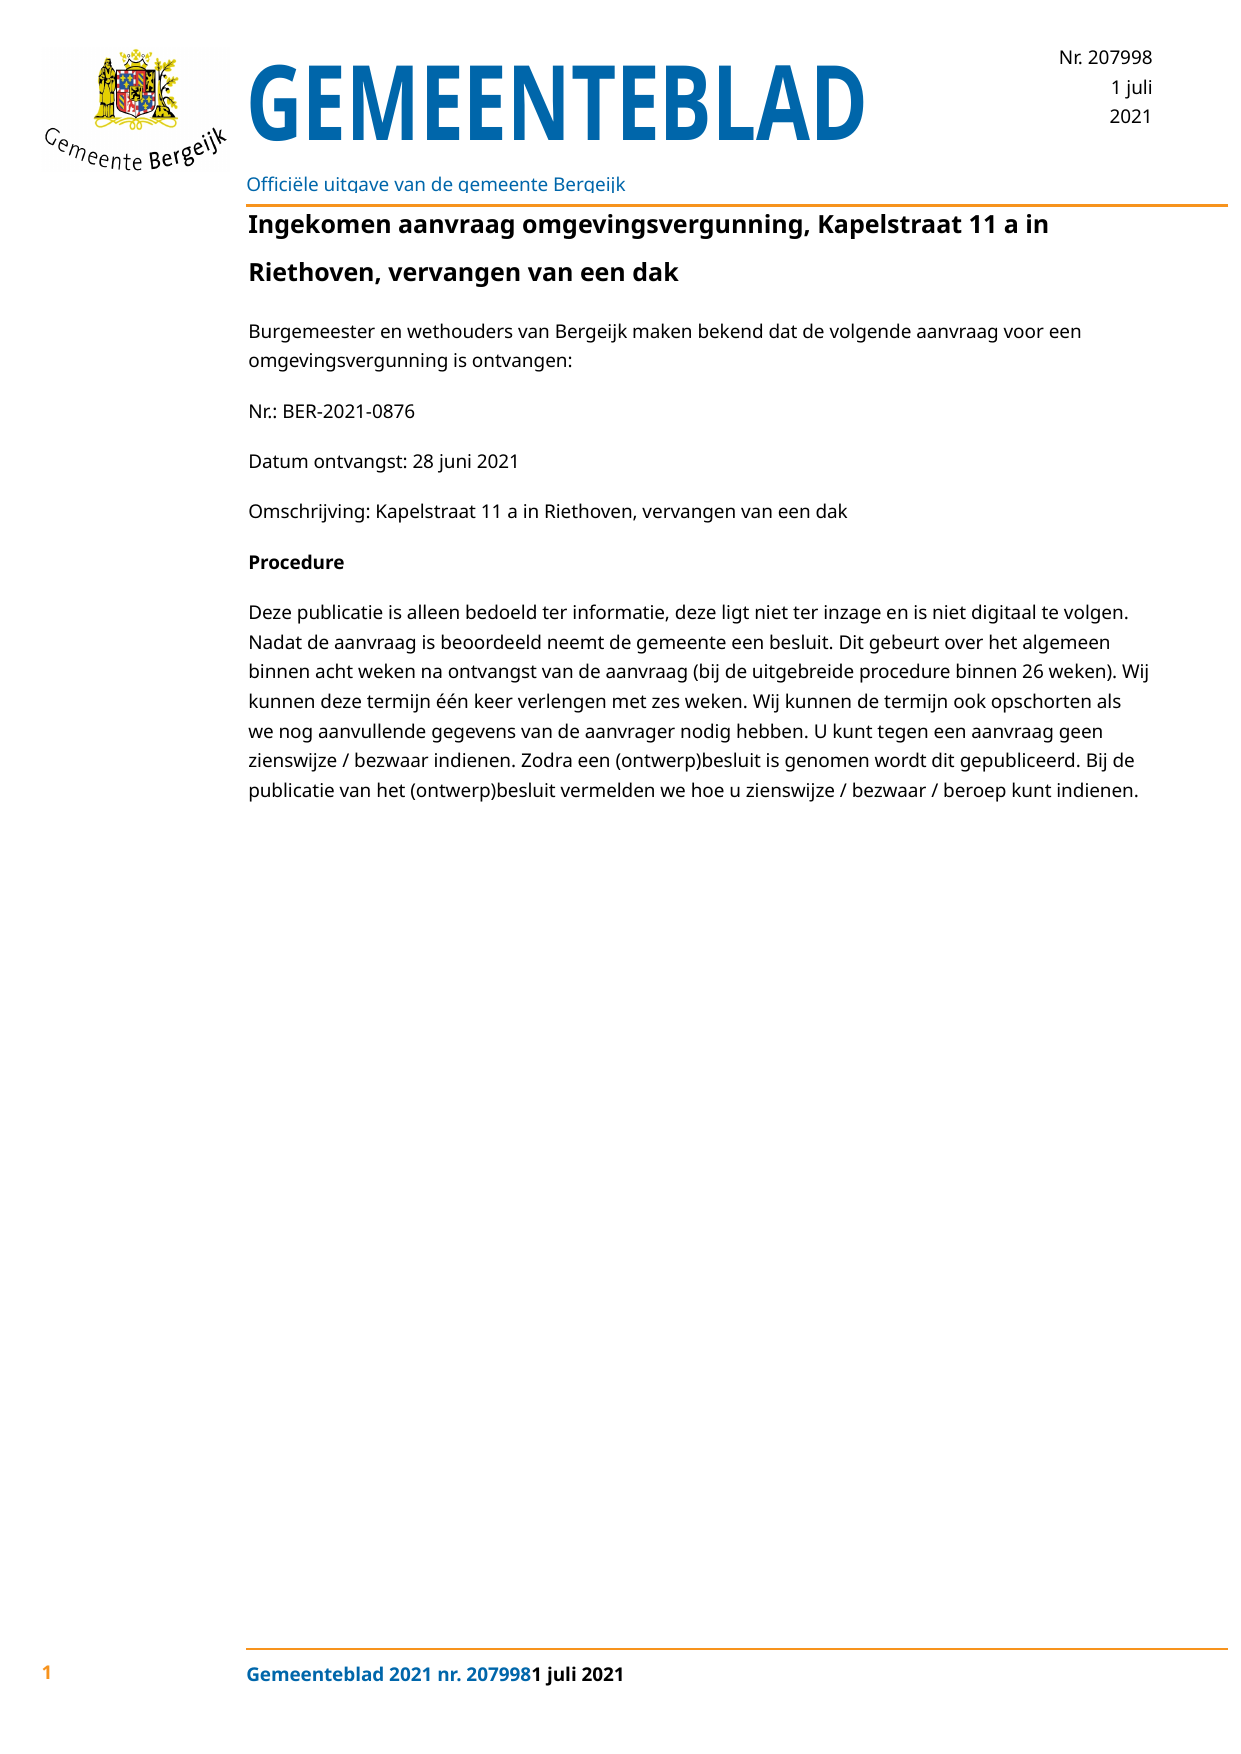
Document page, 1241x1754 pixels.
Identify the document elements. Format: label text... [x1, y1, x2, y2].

text Nr.: BER-2021-0876 [248, 398, 1152, 424]
picture [41, 47, 231, 172]
text Deze publicatie is alleen bedoeld ter informatie, deze ligt niet ter inzage en is niet digitaal te volgen. Nadat de aanvraag is beoordeeld neemt de gemeente een besluit. Dit gebeurt over het algemeen binnen acht weken na ontvangst van de aanvraag (bij de uitgebreide procedure binnen 26 weken). Wij kunnen deze termijn één keer verlengen met zes weken. Wij kunnen de termijn ook opschorten als we nog aanvullende gegevens van de aanvrager nodig hebben. U kunt tegen een aanvraag geen zienswijze / bezwaar indienen. Zodra een (ontwerp)besluit is genomen wordt dit gepubliceerd. Bij de publicatie van het (ontwerp)besluit vermelden we hoe u zienswijze / bezwaar / beroep kunt indienen. [248, 599, 1152, 803]
text Burgemeester en wethouders van Bergeijk maken bekend dat de volgende aanvraag voor een omgevingsvergunning is ontvangen: [248, 318, 1152, 373]
text Procedure [248, 549, 1152, 575]
text Datum ontvangst: 28 juni 2021 [248, 448, 1152, 474]
text Ingekomen aanvraag omgevingsvergunning, Kapelstraat 11 a in Riethoven, vervangen van een dak [248, 207, 1152, 288]
text Omschrijving: Kapelstraat 11 a in Riethoven, vervangen van een dak [248, 499, 1152, 524]
